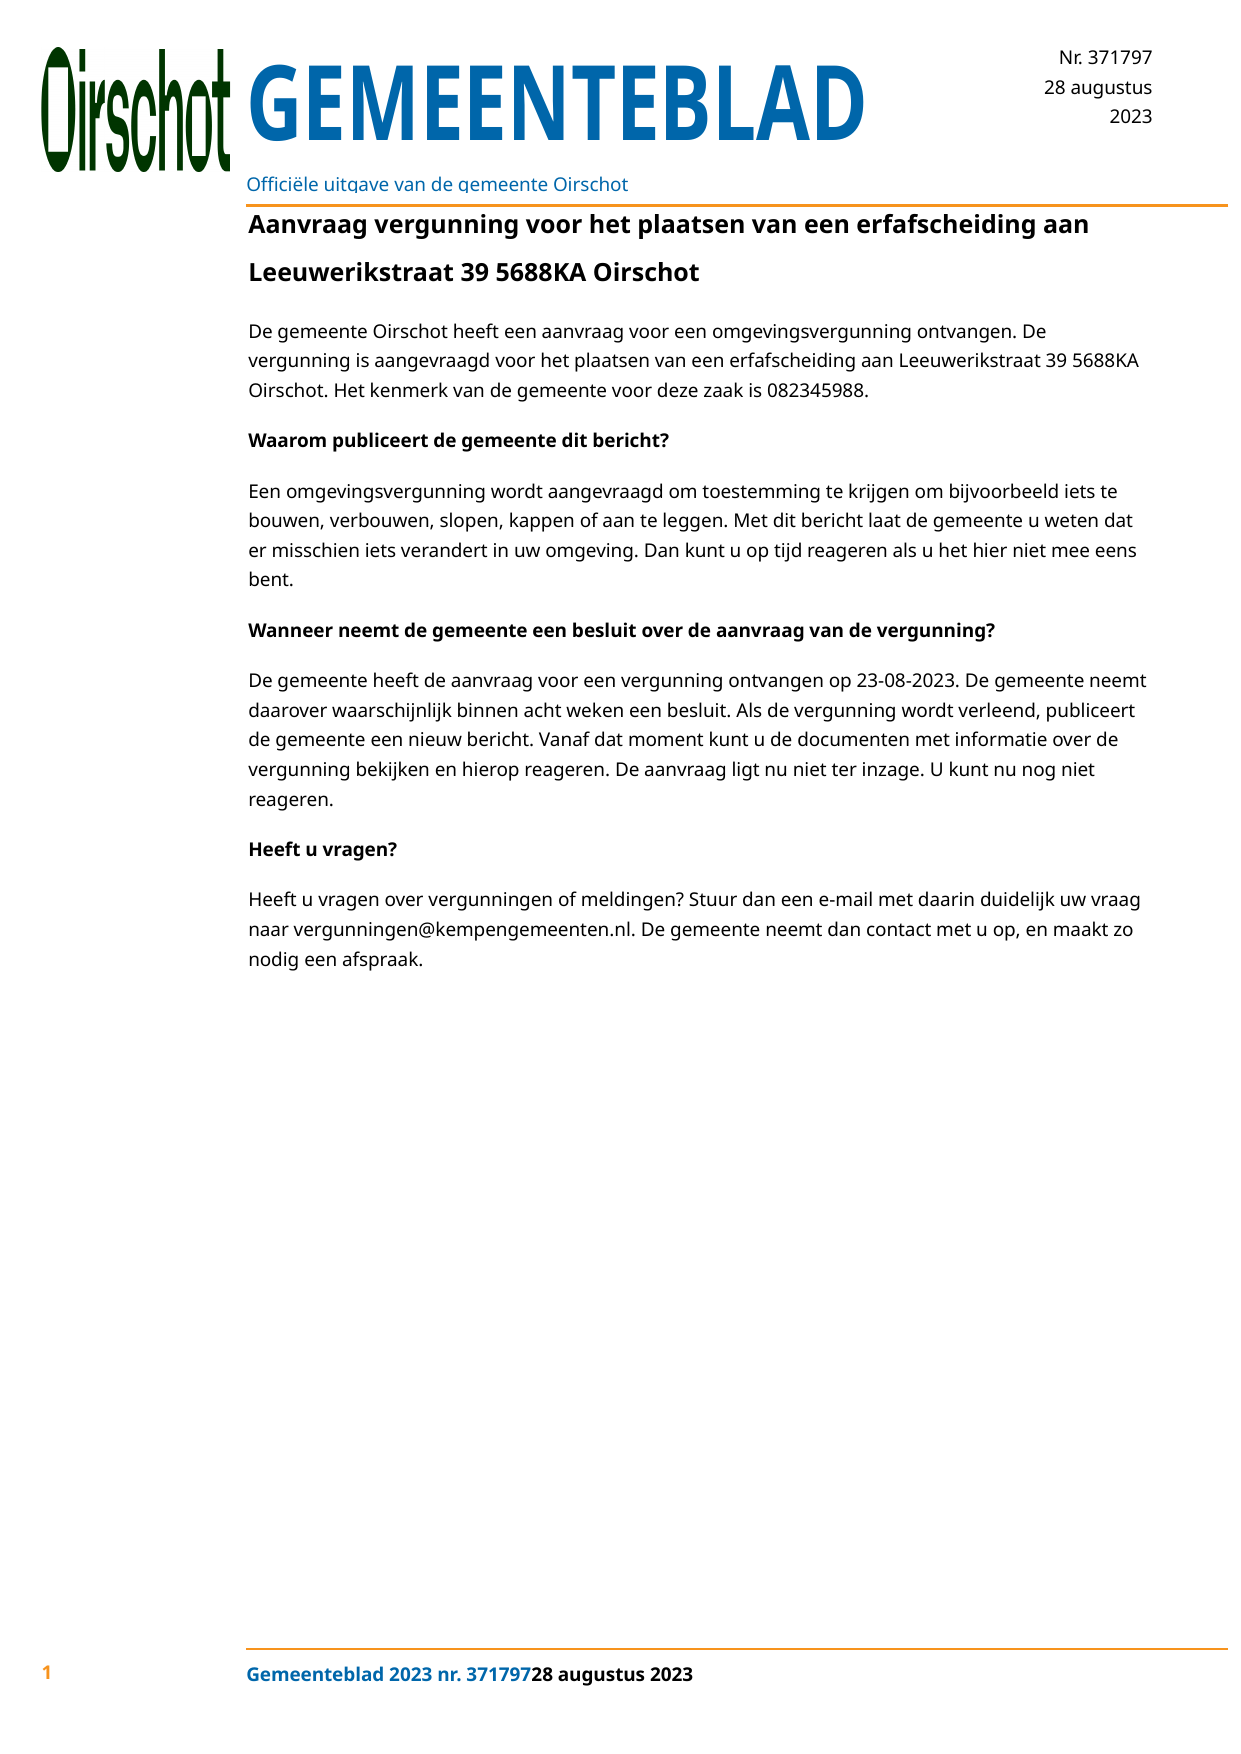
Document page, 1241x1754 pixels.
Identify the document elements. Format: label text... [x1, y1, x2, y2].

text De gemeente Oirschot heeft een aanvraag voor een omgevingsvergunning ontvangen. De vergunning is aangevraagd voor het plaatsen van een erfafscheiding aan Leeuwerikstraat 39 5688KA Oirschot. Het kenmerk van de gemeente voor deze zaak is 082345988. [248, 318, 1152, 403]
text Wanneer neemt de gemeente een besluit over de aanvraag van de vergunning? [248, 617, 1152, 643]
text Een omgevingsvergunning wordt aangevraagd om toestemming te krijgen om bijvoorbeeld iets te bouwen, verbouwen, slopen, kappen of aan te leggen. Met dit bericht laat de gemeente u weten dat er misschien iets verandert in uw omgeving. Dan kunt u op tijd reageren als u het hier niet mee eens bent. [248, 478, 1152, 592]
text De gemeente heeft de aanvraag voor een vergunning ontvangen op 23-08-2023. De gemeente neemt daarover waarschijnlijk binnen acht weken een besluit. Als de vergunning wordt verleend, publiceert de gemeente een nieuw bericht. Vanaf dat moment kunt u de documenten met informatie over de vergunning bekijken en hierop reageren. De aanvraag ligt nu niet ter inzage. U kunt nu nog niet reageren. [248, 667, 1152, 812]
text Aanvraag vergunning voor het plaatsen van een erfafscheiding aan Leeuwerikstraat 39 5688KA Oirschot [248, 207, 1152, 288]
picture [41, 47, 231, 172]
text Waarom publiceert de gemeente dit bericht? [248, 427, 1152, 453]
text Heeft u vragen over vergunningen of meldingen? Stuur dan een e-mail met daarin duidelijk uw vraag naar vergunningen@kempengemeenten.nl. De gemeente neemt dan contact met u op, en maakt zo nodig een afspraak. [248, 887, 1152, 972]
text Heeft u vragen? [248, 836, 1152, 862]
